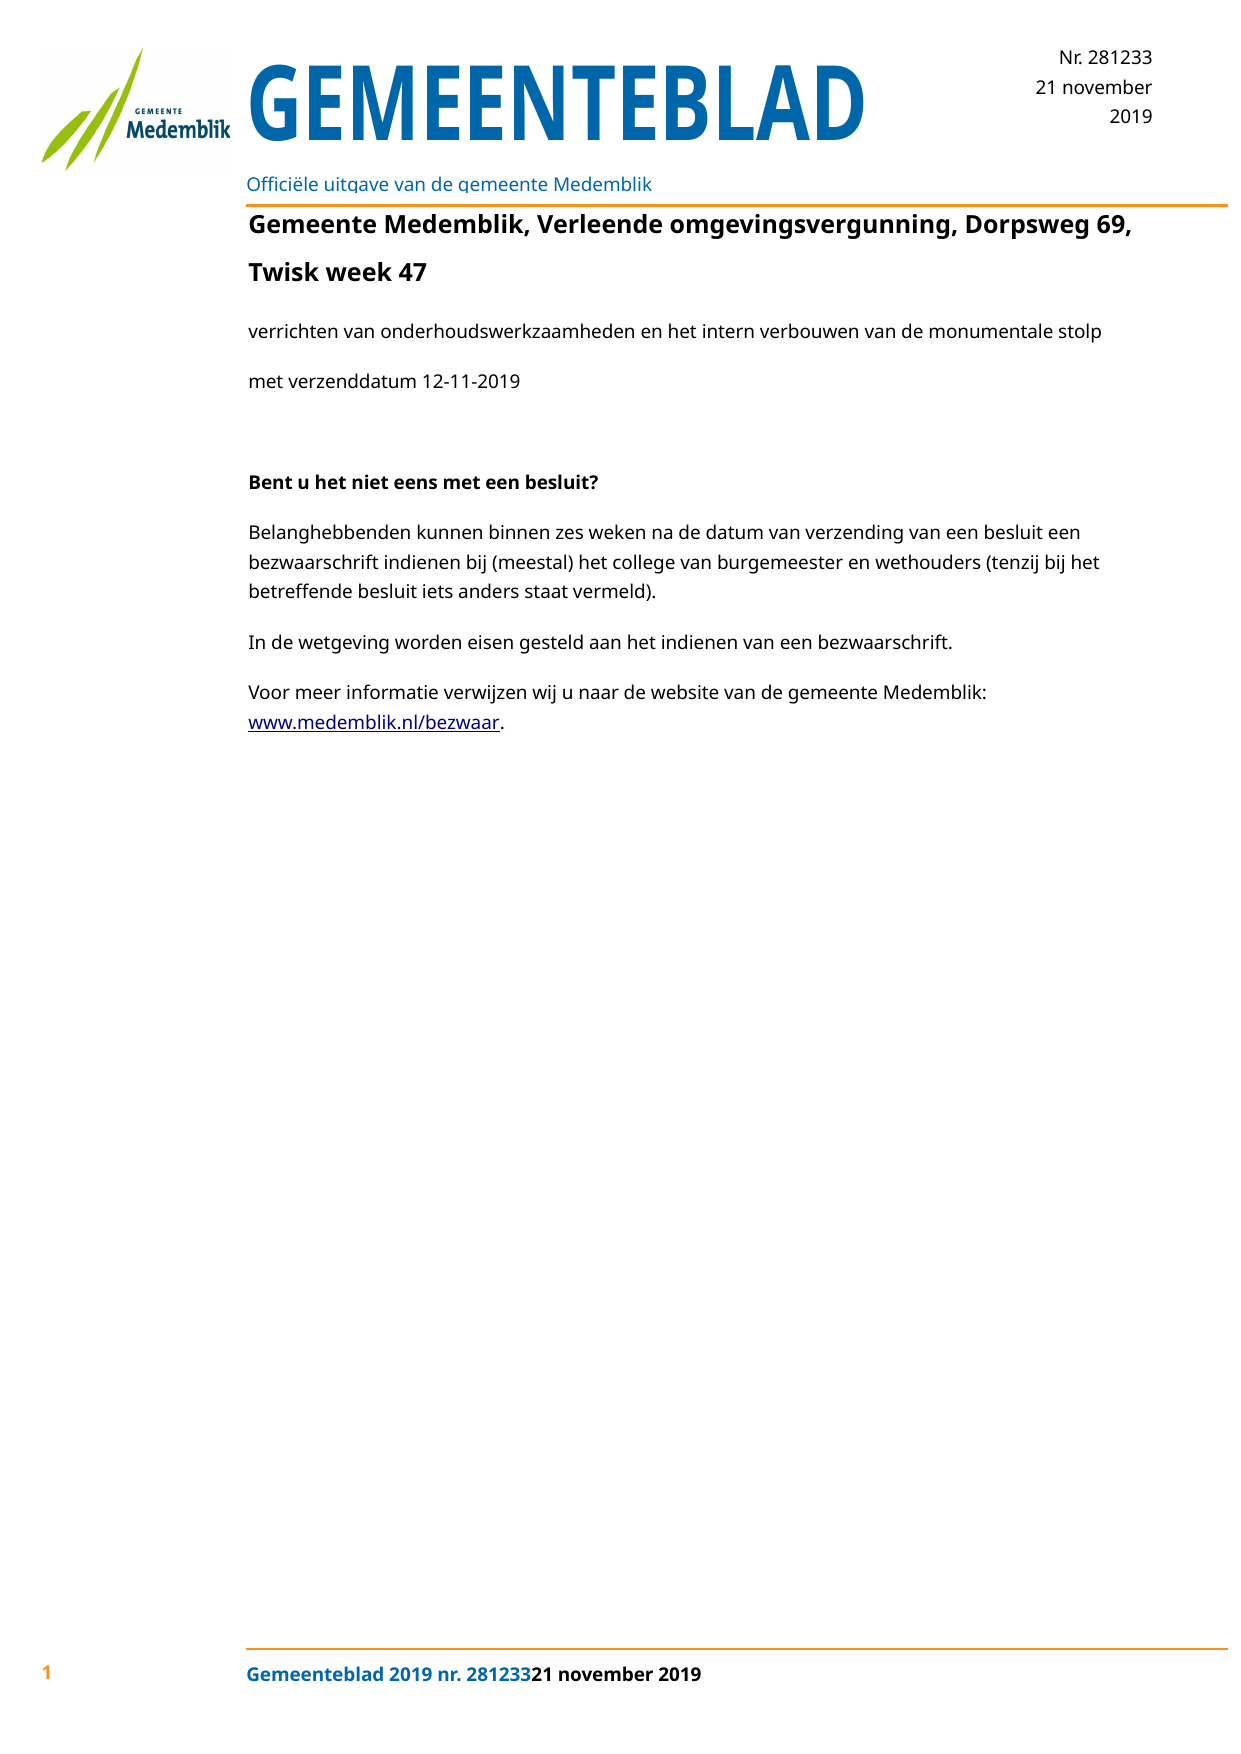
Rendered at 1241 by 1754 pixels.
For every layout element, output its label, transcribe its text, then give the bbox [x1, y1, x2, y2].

text Gemeente Medemblik, Verleende omgevingsvergunning, Dorpsweg 69, Twisk week 47 [248, 207, 1152, 288]
text met verzenddatum 12-11-2019 [248, 368, 1152, 394]
text In de wetgeving worden eisen gesteld aan het indienen van een bezwaarschrift. [248, 629, 1152, 655]
text Bent u het niet eens met een besluit? [248, 469, 1152, 495]
text Belanghebbenden kunnen binnen zes weken na de datum van verzending van een besluit een bezwaarschrift indienen bij (meestal) het college van burgemeester en wethouders (tenzij bij het betreffende besluit iets anders staat vermeld). [248, 519, 1152, 604]
picture [41, 47, 231, 172]
text Voor meer informatie verwijzen wij u naar de website van de gemeente Medemblik: www.medemblik.nl/bezwaar. [248, 679, 1152, 735]
text verrichten van onderhoudswerkzaamheden en het intern verbouwen van de monumentale stolp [248, 318, 1152, 344]
